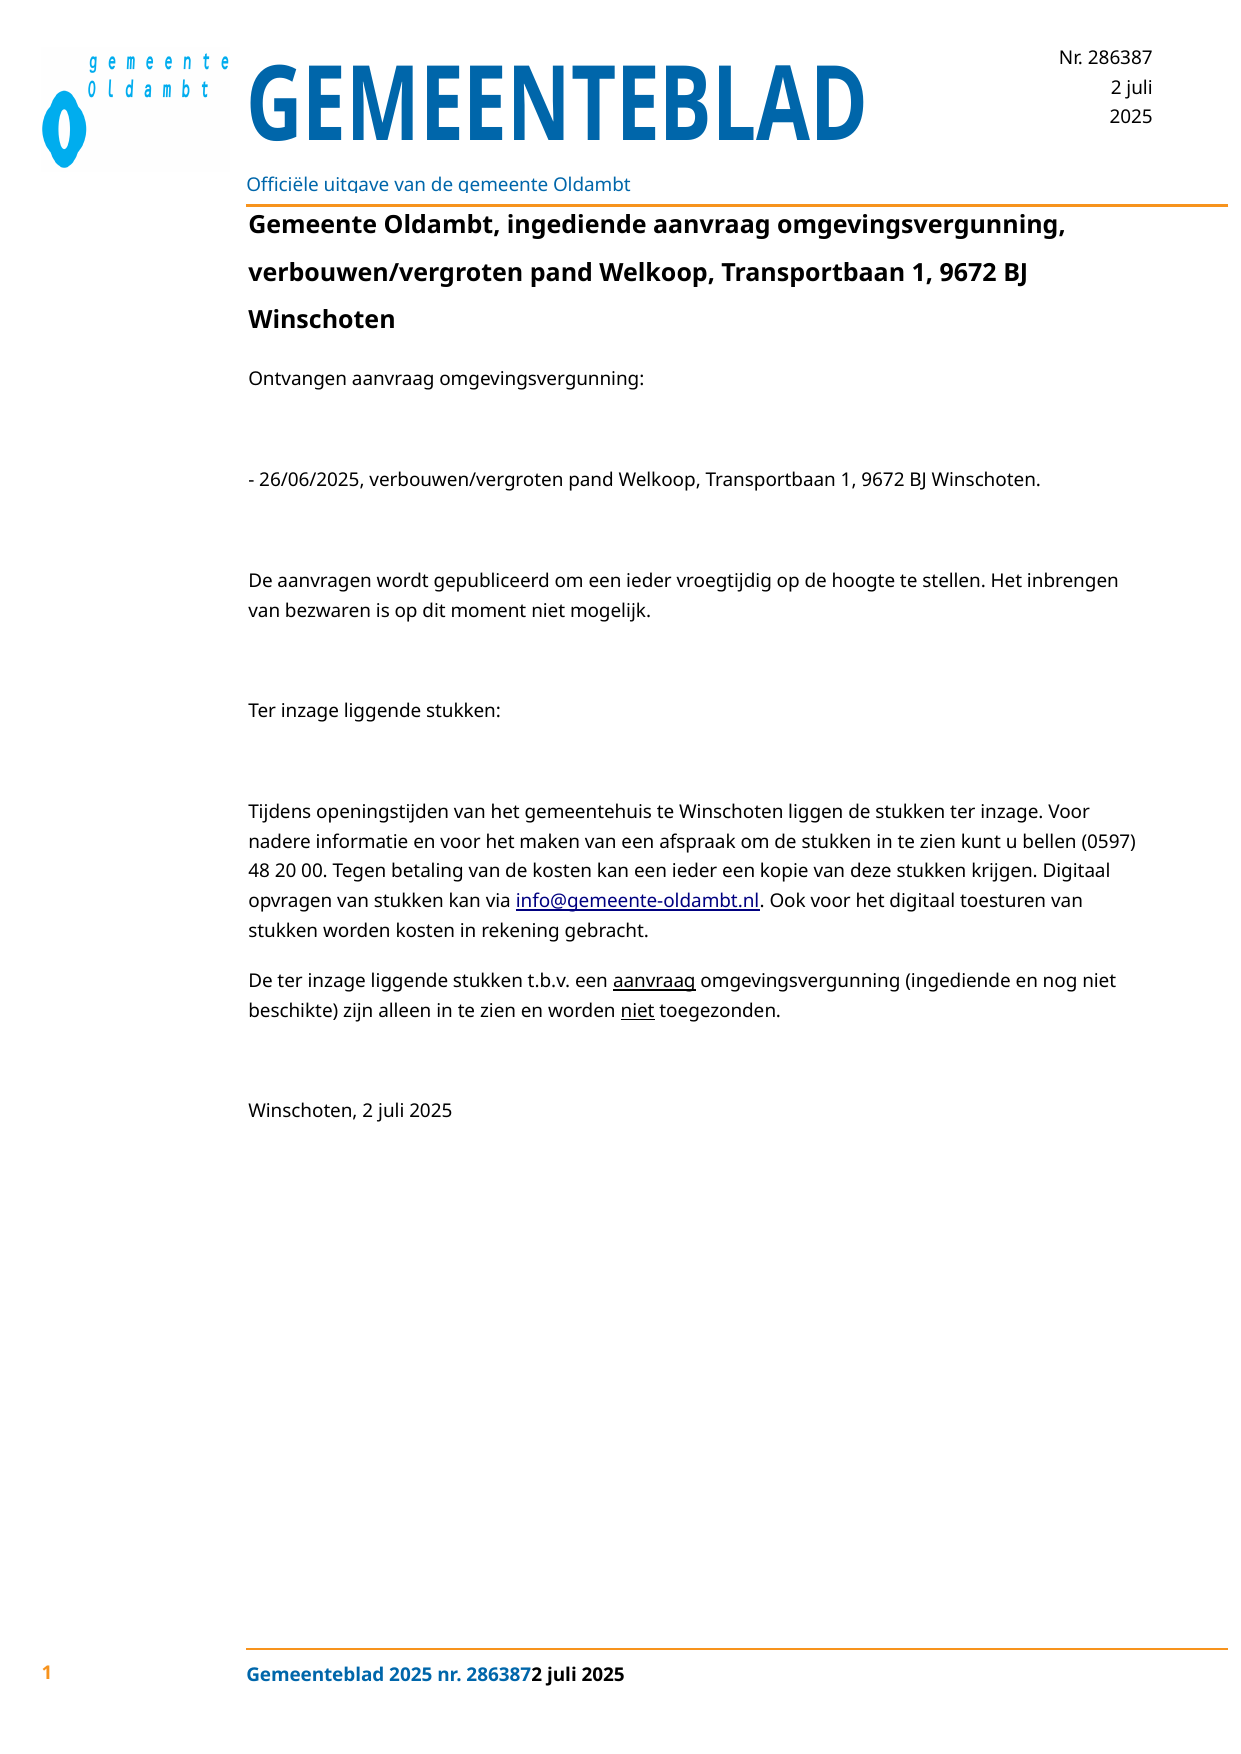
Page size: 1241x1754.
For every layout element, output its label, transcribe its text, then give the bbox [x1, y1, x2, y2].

text De ter inzage liggende stukken t.b.v. een aanvraag omgevingsvergunning (ingediende en nog niet beschikte) zijn alleen in te zien en worden niet toegezonden. [248, 967, 1152, 1022]
text Ter inzage liggende stukken: [248, 698, 1152, 723]
picture [41, 47, 231, 172]
text Tijdens openingstijden van het gemeentehuis te Winschoten liggen de stukken ter inzage. Voor nadere informatie en voor het maken van een afspraak om de stukken in te zien kunt u bellen (0597) 48 20 00. Tegen betaling van de kosten kan een ieder een kopie van deze stukken krijgen. Digitaal opvragen van stukken kan via info@gemeente-oldambt.nl. Ook voor het digitaal toesturen van stukken worden kosten in rekening gebracht. [248, 798, 1152, 942]
text Winschoten, 2 juli 2025 [248, 1098, 1152, 1123]
text Ontvangen aanvraag omgevingsvergunning: [248, 366, 1152, 391]
text De aanvragen wordt gepubliceerd om een ieder vroegtijdig op de hoogte te stellen. Het inbrengen van bezwaren is op dit moment niet mogelijk. [248, 567, 1152, 622]
text Gemeente Oldambt, ingediende aanvraag omgevingsvergunning, verbouwen/vergroten pand Welkoop, Transportbaan 1, 9672 BJ Winschoten [248, 207, 1152, 336]
text - 26/06/2025, verbouwen/vergroten pand Welkoop, Transportbaan 1, 9672 BJ Winschoten. [248, 466, 1152, 492]
